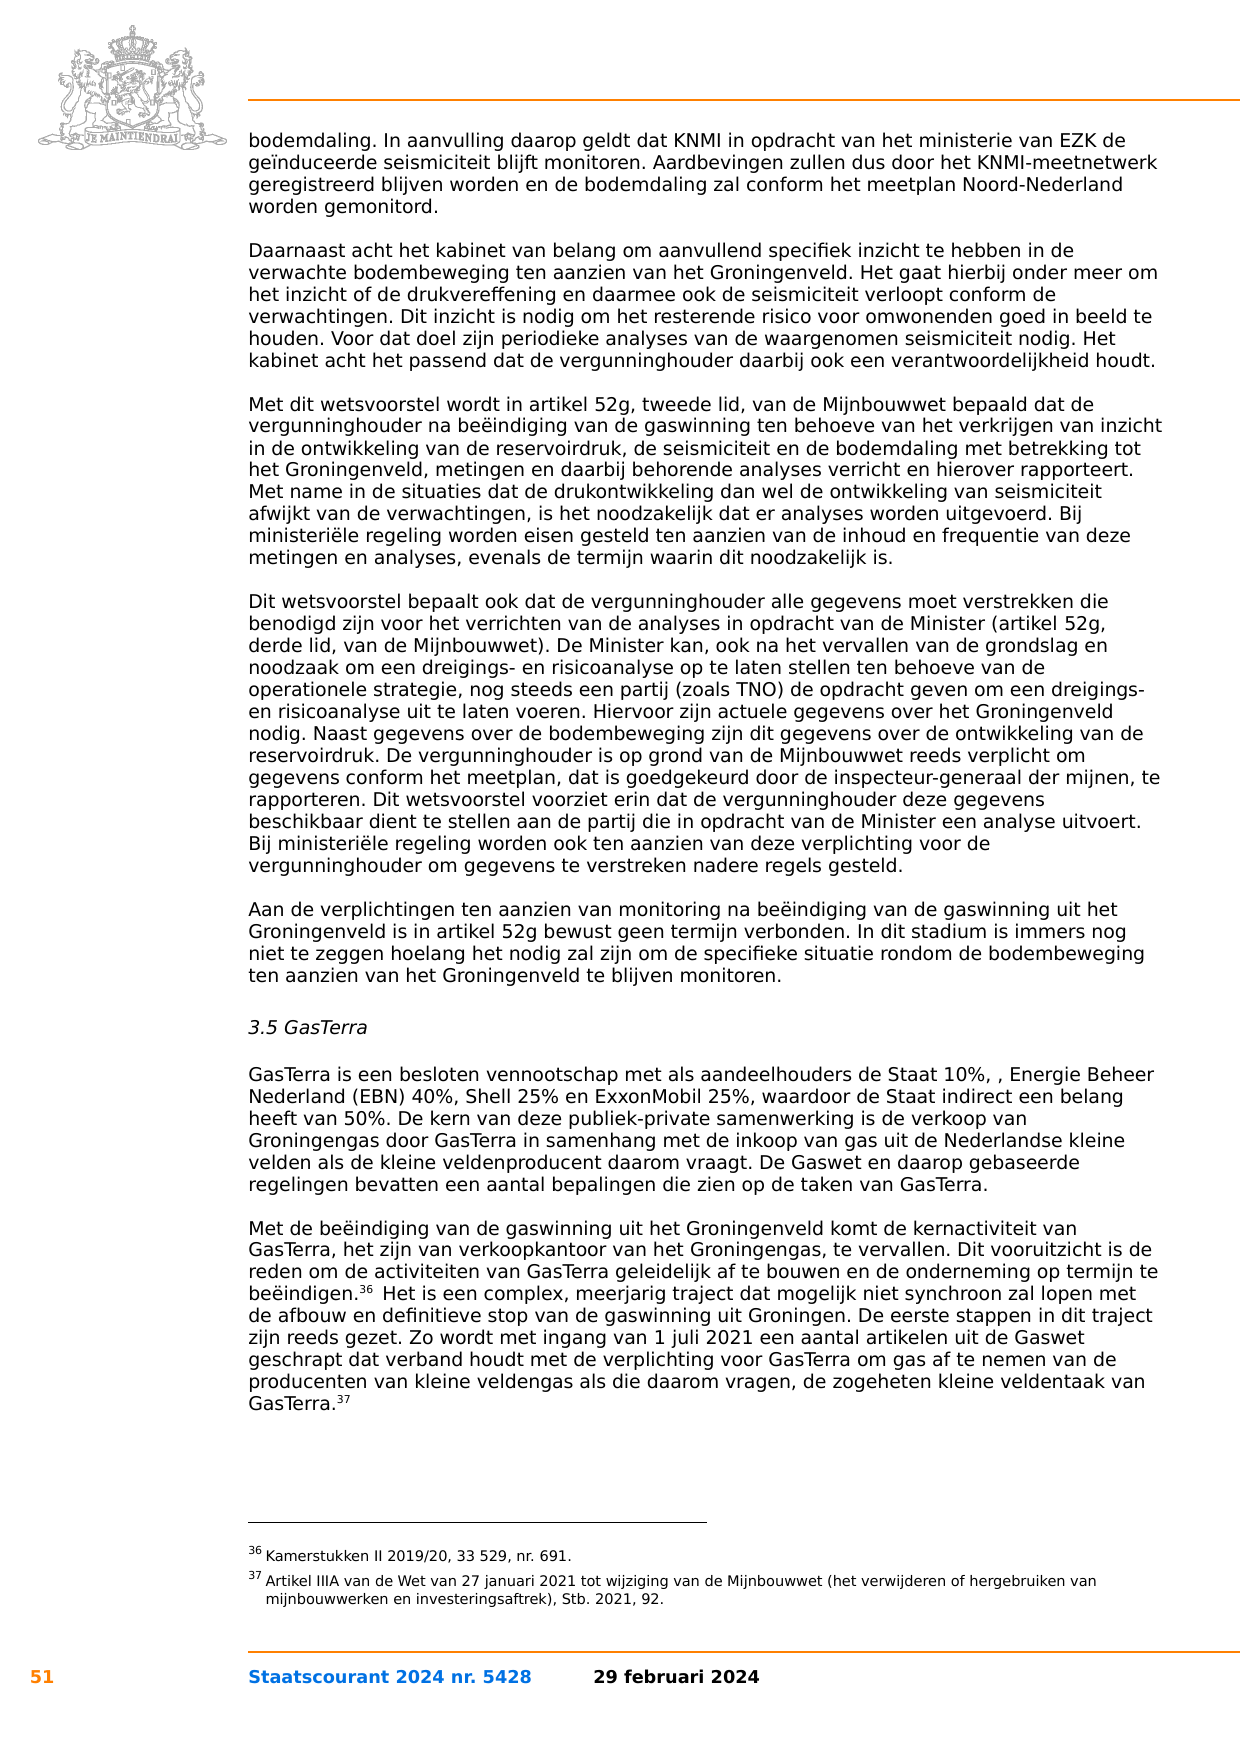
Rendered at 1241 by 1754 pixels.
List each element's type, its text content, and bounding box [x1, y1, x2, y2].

text GasTerra is een besloten vennootschap met als aandeelhouders de Staat 10%, , Energie Beheer Nederland (EBN) 40%, Shell 25% en ExxonMobil 25%, waardoor de Staat indirect een belang heeft van 50%. De kern van deze publiek-private samenwerking is de verkoop van Groningengas door GasTerra in samenhang met de inkoop van gas uit de Nederlandse kleine velden als de kleine veldenproducent daarom vraagt. De Gaswet en daarop gebaseerde regelingen bevatten een aantal bepalingen die zien op de taken van GasTerra. [248, 1064, 1163, 1196]
subtitle 3.5 GasTerra [248, 1017, 1163, 1039]
text Kamerstukken II 2019/20, 33 529, nr. 691. [248, 1544, 1163, 1566]
text Dit wetsvoorstel bepaalt ook dat de vergunninghouder alle gegevens moet verstrekken die benodigd zijn voor het verrichten van de analyses in opdracht van de Minister (artikel 52g, derde lid, van de Mijnbouwwet). De Minister kan, ook na het vervallen van de grondslag en noodzaak om een dreigings- en risicoanalyse op te laten stellen ten behoeve van de operationele strategie, nog steeds een partij (zoals TNO) de opdracht geven om een dreigings- en risicoanalyse uit te laten voeren. Hiervoor zijn actuele gegevens over het Groningenveld nodig. Naast gegevens over de bodembeweging zijn dit gegevens over de ontwikkeling van de reservoirdruk. De vergunninghouder is op grond van de Mijnbouwwet reeds verplicht om gegevens conform het meetplan, dat is goedgekeurd door de inspecteur-generaal der mijnen, te rapporteren. Dit wetsvoorstel voorziet erin dat de vergunninghouder deze gegevens beschikbaar dient te stellen aan de partij die in opdracht van de Minister een analyse uitvoert. Bij ministeriële regeling worden ook ten aanzien van deze verplichting voor de vergunninghouder om gegevens te verstreken nadere regels gesteld. [248, 591, 1163, 877]
text Daarnaast acht het kabinet van belang om aanvullend specifiek inzicht te hebben in de verwachte bodembeweging ten aanzien van het Groningenveld. Het gaat hierbij onder meer om het inzicht of de drukvereffening en daarmee ook de seismiciteit verloopt conform de verwachtingen. Dit inzicht is nodig om het resterende risico voor omwonenden goed in beeld te houden. Voor dat doel zijn periodieke analyses van de waargenomen seismiciteit nodig. Het kabinet acht het passend dat de vergunninghouder daarbij ook een verantwoordelijkheid houdt. [248, 240, 1163, 372]
text Artikel IIIA van de Wet van 27 januari 2021 tot wijziging van de Mijnbouwwet (het verwijderen of hergebruiken van mijnbouwwerken en investeringsaftrek), Stb. 2021, 92. [248, 1569, 1163, 1608]
text Met dit wetsvoorstel wordt in artikel 52g, tweede lid, van de Mijnbouwwet bepaald dat de vergunninghouder na beëindiging van de gaswinning ten behoeve van het verkrijgen van inzicht in de ontwikkeling van de reservoirdruk, de seismiciteit en de bodemdaling met betrekking tot het Groningenveld, metingen en daarbij behorende analyses verricht en hierover rapporteert. Met name in de situaties dat de drukontwikkeling dan wel de ontwikkeling van seismiciteit afwijkt van de verwachtingen, is het noodzakelijk dat er analyses worden uitgevoerd. Bij ministeriële regeling worden eisen gesteld ten aanzien van de inhoud en frequentie van deze metingen en analyses, evenals de termijn waarin dit noodzakelijk is. [248, 393, 1163, 569]
text bodemdaling. In aanvulling daarop geldt dat KNMI in opdracht van het ministerie van EZK de geïnduceerde seismiciteit blijft monitoren. Aardbevingen zullen dus door het KNMI-meetnetwerk geregistreerd blijven worden en de bodemdaling zal conform het meetplan Noord-Nederland worden gemonitord. [248, 130, 1163, 218]
text Met de beëindiging van de gaswinning uit het Groningenveld komt de kernactiviteit van GasTerra, het zijn van verkoopkantoor van het Groningengas, te vervallen. Dit vooruitzicht is de reden om de activiteiten van GasTerra geleidelijk af te bouwen en de onderneming op termijn te beëindigen. Het is een complex, meerjarig traject dat mogelijk niet synchroon zal lopen met de afbouw en definitieve stop van de gaswinning uit Groningen. De eerste stappen in dit traject zijn reeds gezet. Zo wordt met ingang van 1 juli 2021 een aantal artikelen uit de Gaswet geschrapt dat verband houdt met de verplichting voor GasTerra om gas af te nemen van de producenten van kleine veldengas als die daarom vragen, de zogeheten kleine veldentaak van GasTerra. [248, 1217, 1163, 1415]
picture [38, 25, 227, 150]
text Aan de verplichtingen ten aanzien van monitoring na beëindiging van de gaswinning uit het Groningenveld is in artikel 52g bewust geen termijn verbonden. In dit stadium is immers nog niet te zeggen hoelang het nodig zal zijn om de specifieke situatie rondom de bodembeweging ten aanzien van het Groningenveld te blijven monitoren. [248, 899, 1163, 987]
